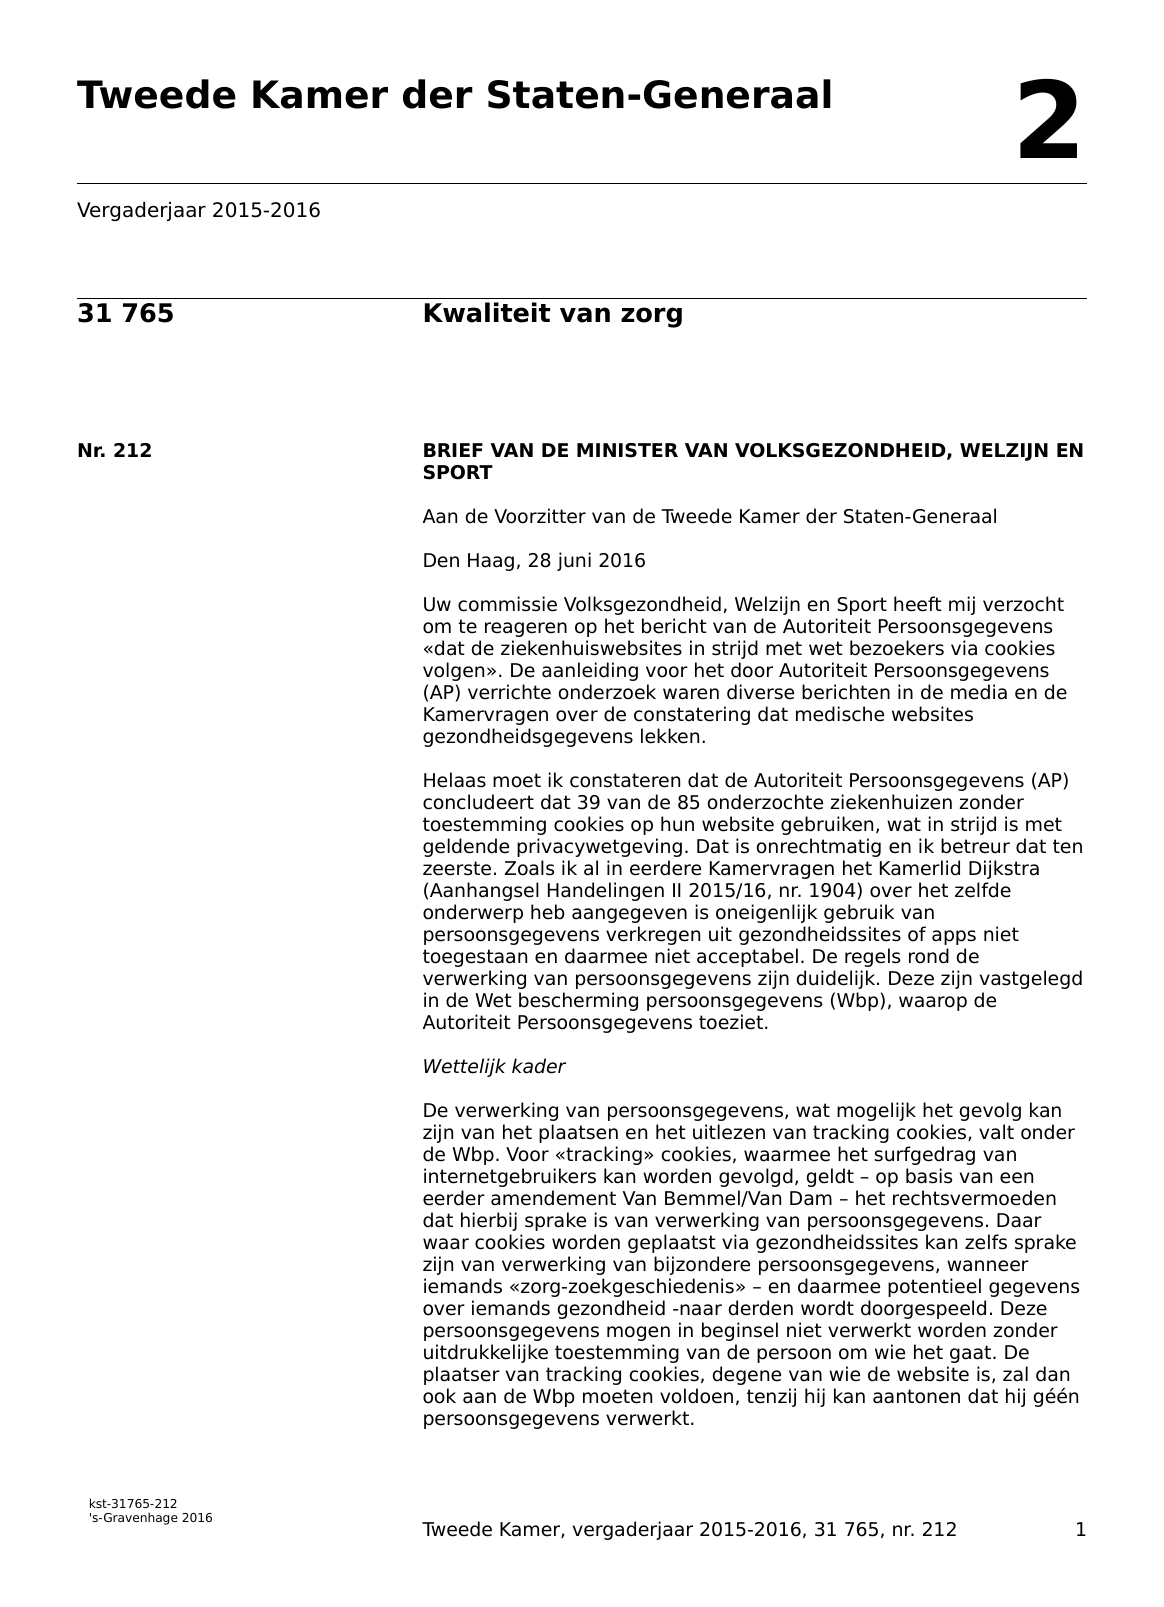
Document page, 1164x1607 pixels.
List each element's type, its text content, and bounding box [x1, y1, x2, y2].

table_header 2 [886, 59, 1087, 183]
text 's-Gravenhage 2016 [88, 1511, 323, 1525]
table_cell Vergaderjaar 2015-2016 [77, 184, 1087, 298]
table_header Tweede Kamer der Staten-Generaal [77, 59, 886, 183]
subtitle Wettelijk kader [422, 1056, 1087, 1078]
text Den Haag, 28 juni 2016 [422, 550, 1087, 572]
text De verwerking van persoonsgegevens, wat mogelijk het gevolg kan zijn van het plaatsen en het uitlezen van tracking cookies, valt onder de Wbp. Voor «tracking» cookies, waarmee het surfgedrag van internetgebruikers kan worden gevolgd, geldt – op basis van een eerder amendement Van Bemmel/Van Dam – het rechtsvermoeden dat hierbij sprake is van verwerking van persoonsgegevens. Daar waar cookies worden geplaatst via gezondheidssites kan zelfs sprake zijn van verwerking van bijzondere persoonsgegevens, wanneer iemands «zorg-zoekgeschiedenis» – en daarmee potentieel gegevens over iemands gezondheid -naar derden wordt doorgespeeld. Deze persoonsgegevens mogen in beginsel niet verwerkt worden zonder uitdrukkelijke toestemming van de persoon om wie het gaat. De plaatser van tracking cookies, degene van wie de website is, zal dan ook aan de Wbp moeten voldoen, tenzij hij kan aantonen dat hij géén persoonsgegevens verwerkt. [422, 1100, 1087, 1430]
subtitle Nr. 212 BRIEF VAN DE MINISTER VAN VOLKSGEZONDHEID, WELZIJN EN SPORT [77, 440, 1087, 484]
subtitle 31 765 Kwaliteit van zorg [77, 299, 1087, 329]
text Helaas moet ik constateren dat de Autoriteit Persoonsgegevens (AP) concludeert dat 39 van de 85 onderzochte ziekenhuizen zonder toestemming cookies op hun website gebruiken, wat in strijd is met geldende privacywetgeving. Dat is onrechtmatig en ik betreur dat ten zeerste. Zoals ik al in eerdere Kamervragen het Kamerlid Dijkstra (Aanhangsel Handelingen II 2015/16, nr. 1904) over het zelfde onderwerp heb aangegeven is oneigenlijk gebruik van persoonsgegevens verkregen uit gezondheidssites of apps niet toegestaan en daarmee niet acceptabel. De regels rond de verwerking van persoonsgegevens zijn duidelijk. Deze zijn vastgelegd in de Wet bescherming persoonsgegevens (Wbp), waarop de Autoriteit Persoonsgegevens toeziet. [422, 770, 1087, 1034]
text Uw commissie Volksgezondheid, Welzijn en Sport heeft mij verzocht om te reageren op het bericht van de Autoriteit Persoonsgegevens «dat de ziekenhuiswebsites in strijd met wet bezoekers via cookies volgen». De aanleiding voor het door Autoriteit Persoonsgegevens (AP) verrichte onderzoek waren diverse berichten in de media en de Kamervragen over de constatering dat medische websites gezondheidsgegevens lekken. [422, 594, 1087, 748]
text kst-31765-212 [88, 1497, 323, 1511]
text Aan de Voorzitter van de Tweede Kamer der Staten-Generaal [422, 506, 1087, 528]
